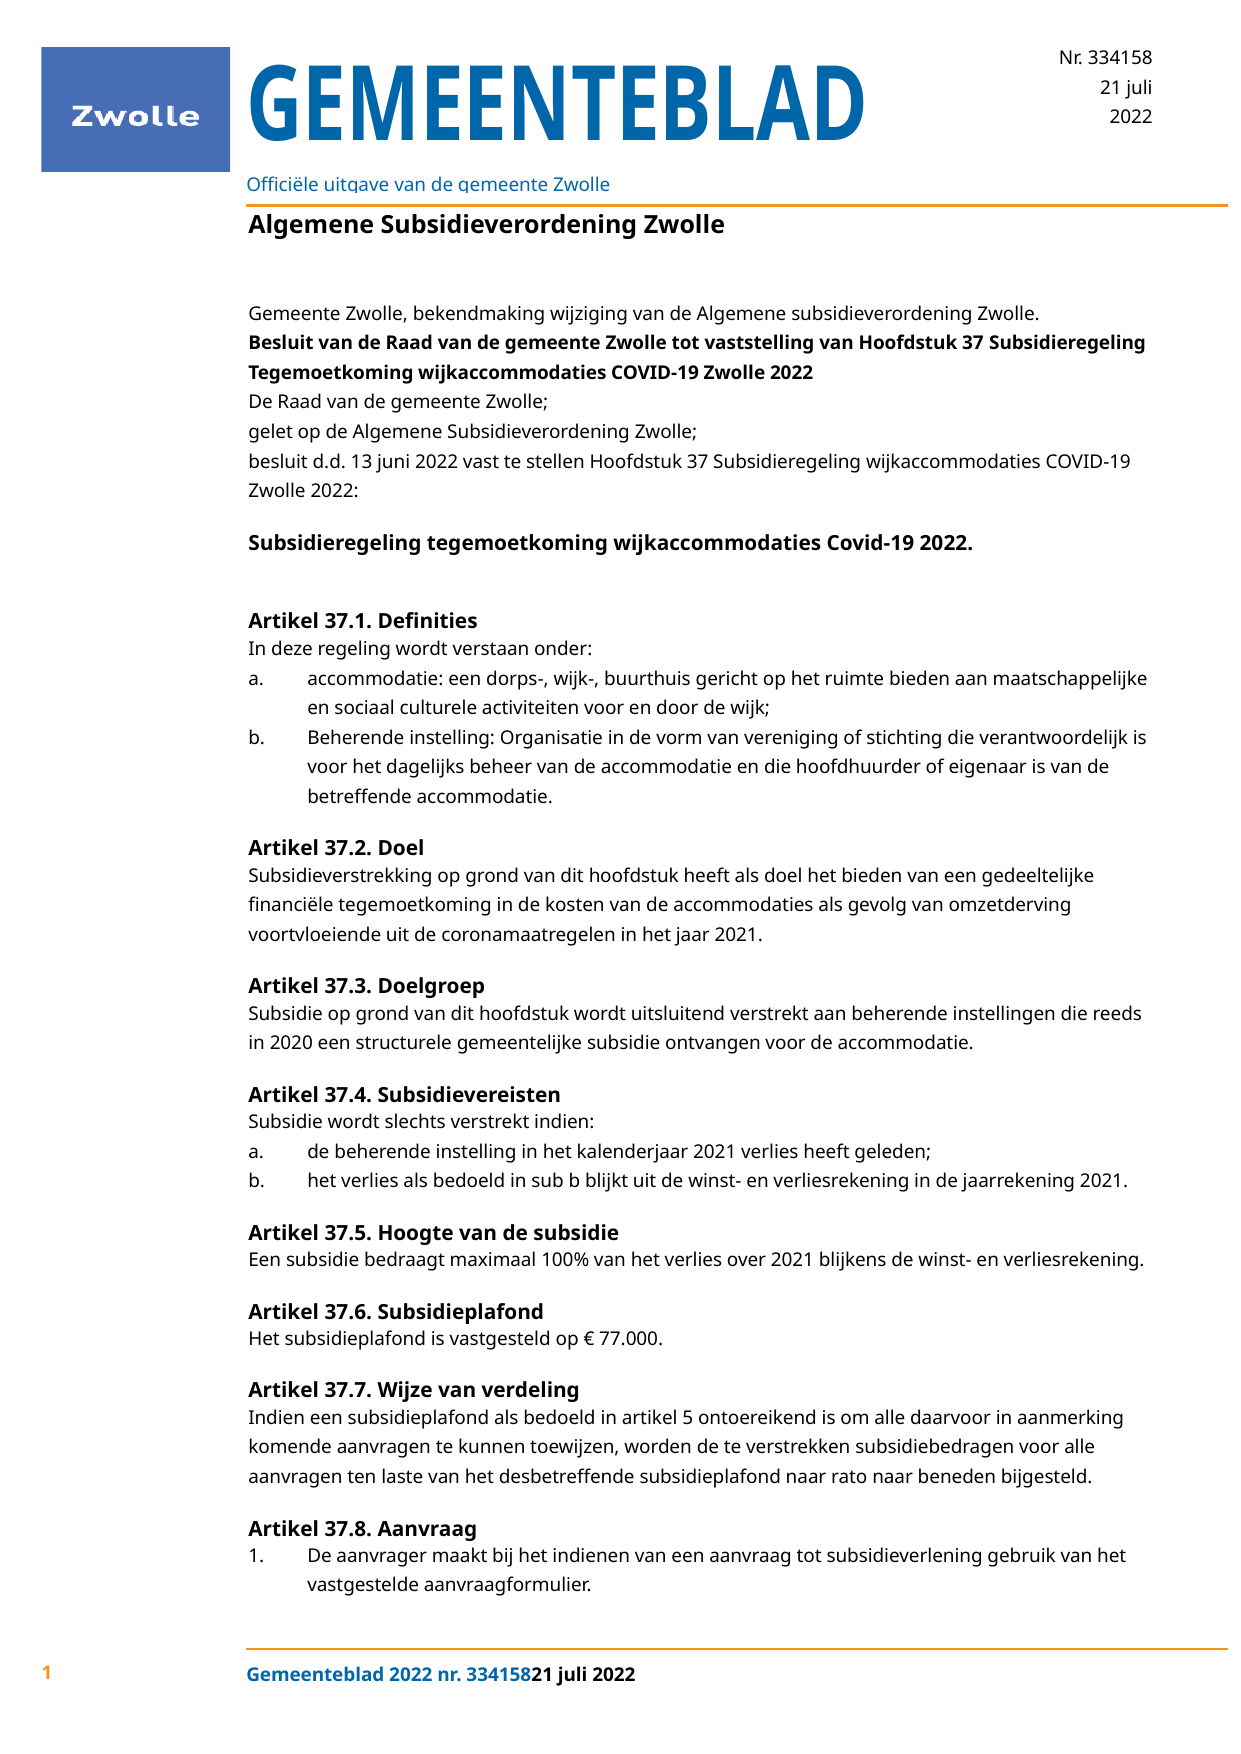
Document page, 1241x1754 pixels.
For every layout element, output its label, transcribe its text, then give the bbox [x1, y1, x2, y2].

list het verlies als bedoeld in sub b blijkt uit de winst- en verliesrekening in de jaarrekening 2021. [248, 1167, 1152, 1193]
text Artikel 37.3. Doelgroep [248, 971, 1152, 1000]
text Subsidieregeling tegemoetkoming wijkaccommodaties Covid-19 2022. [248, 528, 1152, 556]
text Artikel 37.2. Doel [248, 833, 1152, 862]
text Artikel 37.8. Aanvraag [248, 1514, 1152, 1542]
text Besluit van de Raad van de gemeente Zwolle tot vaststelling van Hoofdstuk 37 Subsidieregeling Tegemoetkoming wijkaccommodaties COVID-19 Zwolle 2022 [248, 329, 1152, 385]
text Artikel 37.4. Subsidievereisten [248, 1080, 1152, 1108]
text gelet op de Algemene Subsidieverordening Zwolle; [248, 418, 1152, 444]
text Subsidieverstrekking op grond van dit hoofdstuk heeft als doel het bieden van een gedeeltelijke financiële tegemoetkoming in de kosten van de accommodaties als gevolg van omzetderving voortvloeiende uit de coronamaatregelen in het jaar 2021. [248, 862, 1152, 947]
list De aanvrager maakt bij het indienen van een aanvraag tot subsidieverlening gebruik van het vastgestelde aanvraagformulier. [248, 1542, 1152, 1597]
text Het subsidieplafond is vastgesteld op € 77.000. [248, 1325, 1152, 1351]
text In deze regeling wordt verstaan onder: [248, 635, 1152, 661]
picture [41, 47, 231, 172]
text Artikel 37.7. Wijze van verdeling [248, 1376, 1152, 1404]
text Een subsidie bedraagt maximaal 100% van het verlies over 2021 blijkens de winst- en verliesrekening. [248, 1246, 1152, 1272]
text Subsidie wordt slechts verstrekt indien: [248, 1108, 1152, 1134]
text Artikel 37.6. Subsidieplafond [248, 1297, 1152, 1325]
list Beherende instelling: Organisatie in de vorm van vereniging of stichting die verantwoordelijk is voor het dagelijks beheer van de accommodatie en die hoofdhuurder of eigenaar is van de betreffende accommodatie. [248, 724, 1152, 809]
text Gemeente Zwolle, bekendmaking wijziging van de Algemene subsidieverordening Zwolle. [248, 300, 1152, 326]
list accommodatie: een dorps-, wijk-, buurthuis gericht op het ruimte bieden aan maatschappelijke en sociaal culturele activiteiten voor en door de wijk; [248, 665, 1152, 720]
text Subsidie op grond van dit hoofdstuk wordt uitsluitend verstrekt aan beherende instellingen die reeds in 2020 een structurele gemeentelijke subsidie ontvangen voor de accommodatie. [248, 1000, 1152, 1055]
list de beherende instelling in het kalenderjaar 2021 verlies heeft geleden; [248, 1138, 1152, 1164]
text Algemene Subsidieverordening Zwolle [248, 207, 1152, 241]
text Artikel 37.5. Hoogte van de subsidie [248, 1218, 1152, 1246]
text De Raad van de gemeente Zwolle; [248, 389, 1152, 414]
text besluit d.d. 13 juni 2022 vast te stellen Hoofdstuk 37 Subsidieregeling wijkaccommodaties COVID-19 Zwolle 2022: [248, 448, 1152, 503]
text Artikel 37.1. Definities [248, 607, 1152, 635]
text Indien een subsidieplafond als bedoeld in artikel 5 ontoereikend is om alle daarvoor in aanmerking komende aanvragen te kunnen toewijzen, worden de te verstrekken subsidiebedragen voor alle aanvragen ten laste van het desbetreffende subsidieplafond naar rato naar beneden bijgesteld. [248, 1404, 1152, 1489]
